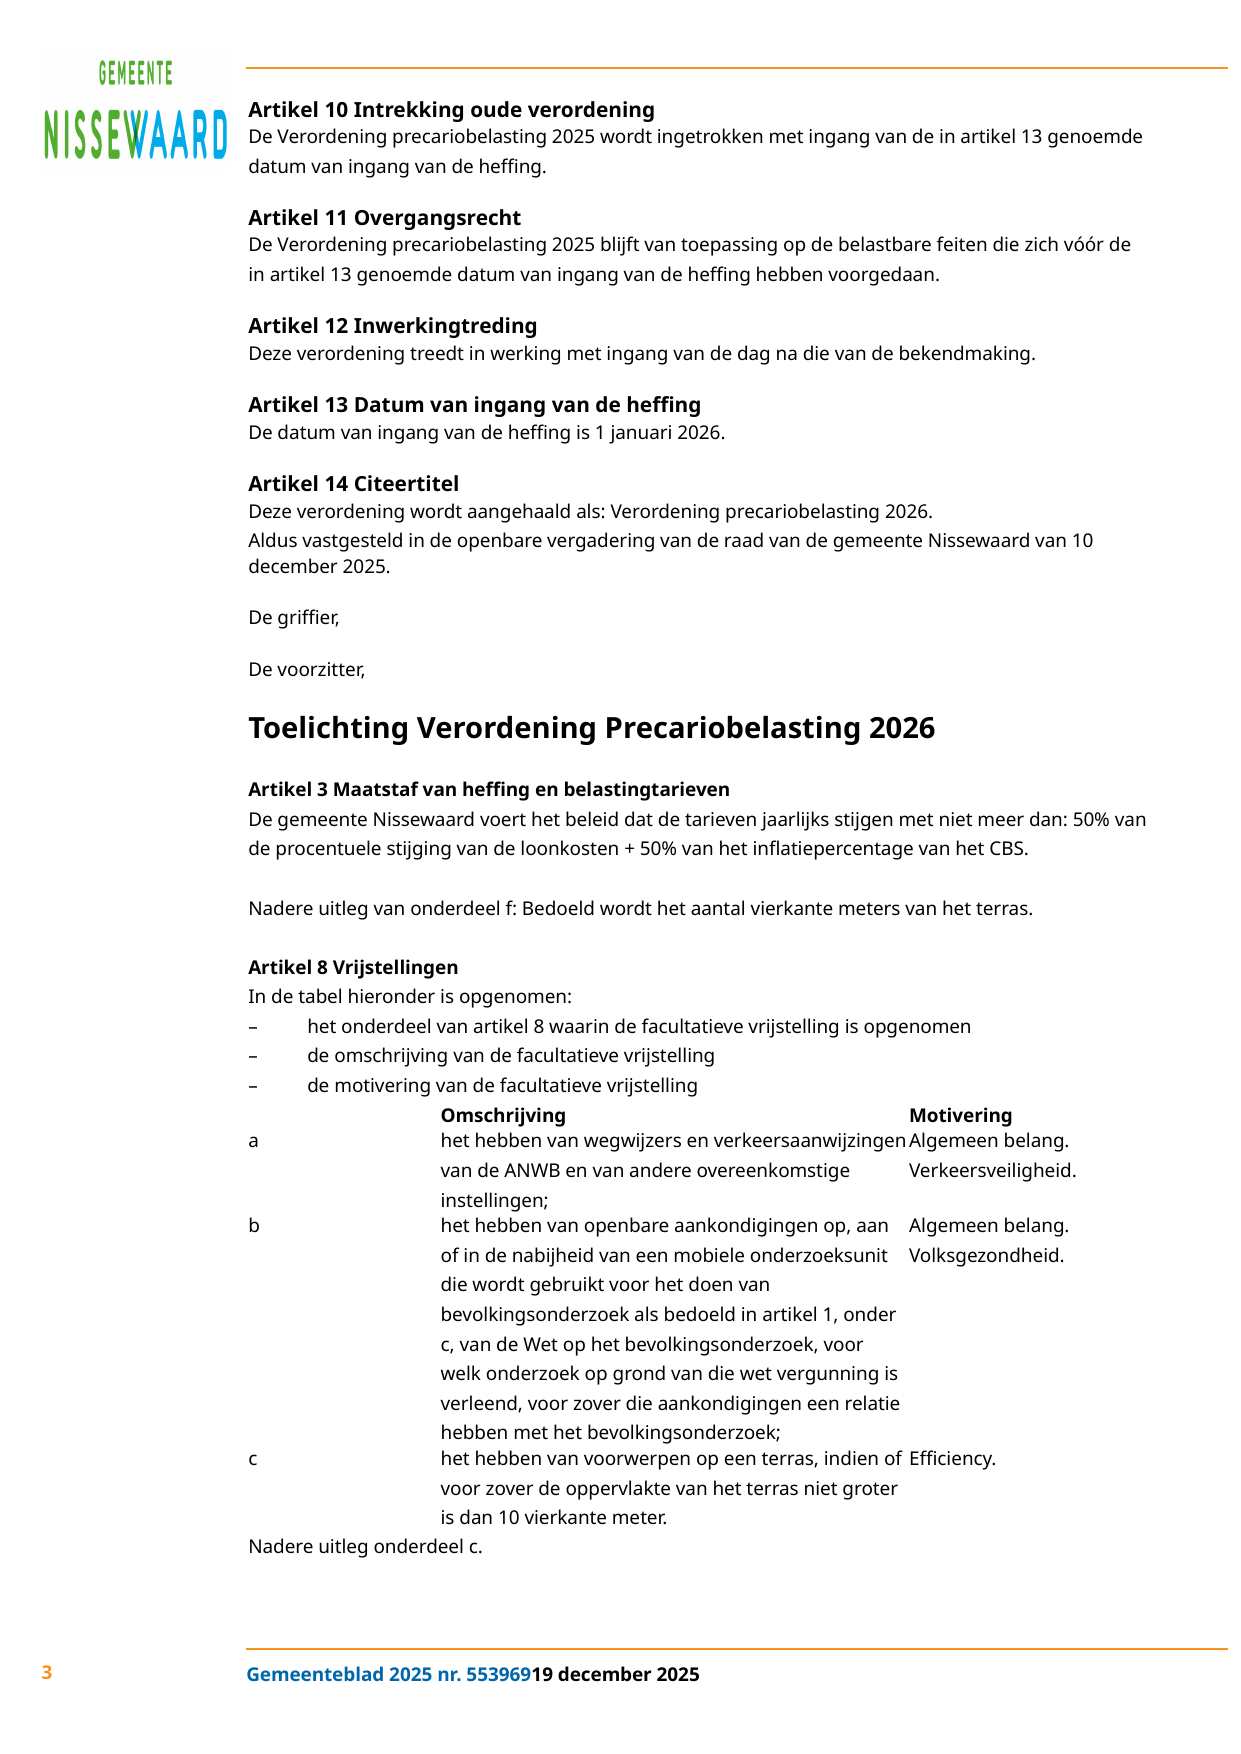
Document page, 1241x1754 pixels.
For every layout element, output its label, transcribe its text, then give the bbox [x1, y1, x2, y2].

text De griffier, [248, 604, 1152, 630]
text De datum van ingang van de heffing is 1 januari 2026. [248, 419, 1152, 445]
text Artikel 13 Datum van ingang van de heffing [248, 391, 1152, 419]
text Artikel 11 Overgangsrecht [248, 203, 1152, 232]
text In de tabel hieronder is opgenomen: [248, 983, 1152, 1009]
table_cell het hebben van wegwijzers en verkeersaanwijzingen van de ANWB en van andere overeenkomstige instellingen; [440, 1128, 909, 1212]
text Artikel 12 Inwerkingtreding [248, 312, 1152, 340]
text Nadere uitleg onderdeel c. [248, 1533, 1152, 1559]
text Deze verordening treedt in werking met ingang van de dag na die van de bekendmaking. [248, 340, 1152, 366]
text Aldus vastgesteld in de openbare vergadering van de raad van de gemeente Nissewaard van 10 december 2025. [248, 527, 1152, 579]
text De gemeente Nissewaard voert het beleid dat de tarieven jaarlijks stijgen met niet meer dan: 50% van de procentuele stijging van de loonkosten + 50% van het inflatiepercentage van het CBS. [248, 806, 1152, 861]
table_cell Algemeen belang. Volksgezondheid. [909, 1213, 1152, 1445]
table_header Motivering [909, 1102, 1152, 1128]
list de motivering van de facultatieve vrijstelling [248, 1072, 1152, 1098]
text Artikel 14 Citeertitel [248, 469, 1152, 498]
list het onderdeel van artikel 8 waarin de facultatieve vrijstelling is opgenomen [248, 1013, 1152, 1039]
table_header Omschrijving [440, 1102, 909, 1128]
text Artikel 8 Vrijstellingen [248, 954, 1152, 979]
table_cell Algemeen belang. Verkeersveiligheid. [909, 1128, 1152, 1212]
table_cell Efficiency. [909, 1445, 1152, 1530]
text De Verordening precariobelasting 2025 blijft van toepassing op de belastbare feiten die zich vóór de in artikel 13 genoemde datum van ingang van de heffing hebben voorgedaan. [248, 232, 1152, 287]
text De voorzitter, [248, 656, 1152, 682]
text Artikel 10 Intrekking oude verordening [248, 95, 1152, 123]
list de omschrijving van de facultatieve vrijstelling [248, 1043, 1152, 1068]
text Deze verordening wordt aangehaald als: Verordening precariobelasting 2026. [248, 498, 1152, 523]
table_cell b [248, 1213, 440, 1445]
table_cell c [248, 1445, 440, 1530]
table_cell het hebben van voorwerpen op een terras, indien of voor zover de oppervlakte van het terras niet groter is dan 10 vierkante meter. [440, 1445, 909, 1530]
text Nadere uitleg van onderdeel f: Bedoeld wordt het aantal vierkante meters van het terras. [248, 895, 1152, 920]
table_cell het hebben van openbare aankondigingen op, aan of in de nabijheid van een mobiele onderzoeksunit die wordt gebruikt voor het doen van bevolkingsonderzoek als bedoeld in artikel 1, onder c, van de Wet op het bevolkingsonderzoek, voor welk onderzoek op grond van die wet vergunning is verleend, voor zover die aankondigingen een relatie hebben met het bevolkingsonderzoek; [440, 1213, 909, 1445]
picture [41, 47, 231, 172]
text Artikel 3 Maatstaf van heffing en belastingtarieven [248, 776, 1152, 802]
text Toelichting Verordening Precariobelasting 2026 [248, 707, 1152, 747]
table_cell a [248, 1128, 440, 1212]
table_header [248, 1102, 440, 1128]
text De Verordening precariobelasting 2025 wordt ingetrokken met ingang van de in artikel 13 genoemde datum van ingang van de heffing. [248, 123, 1152, 178]
